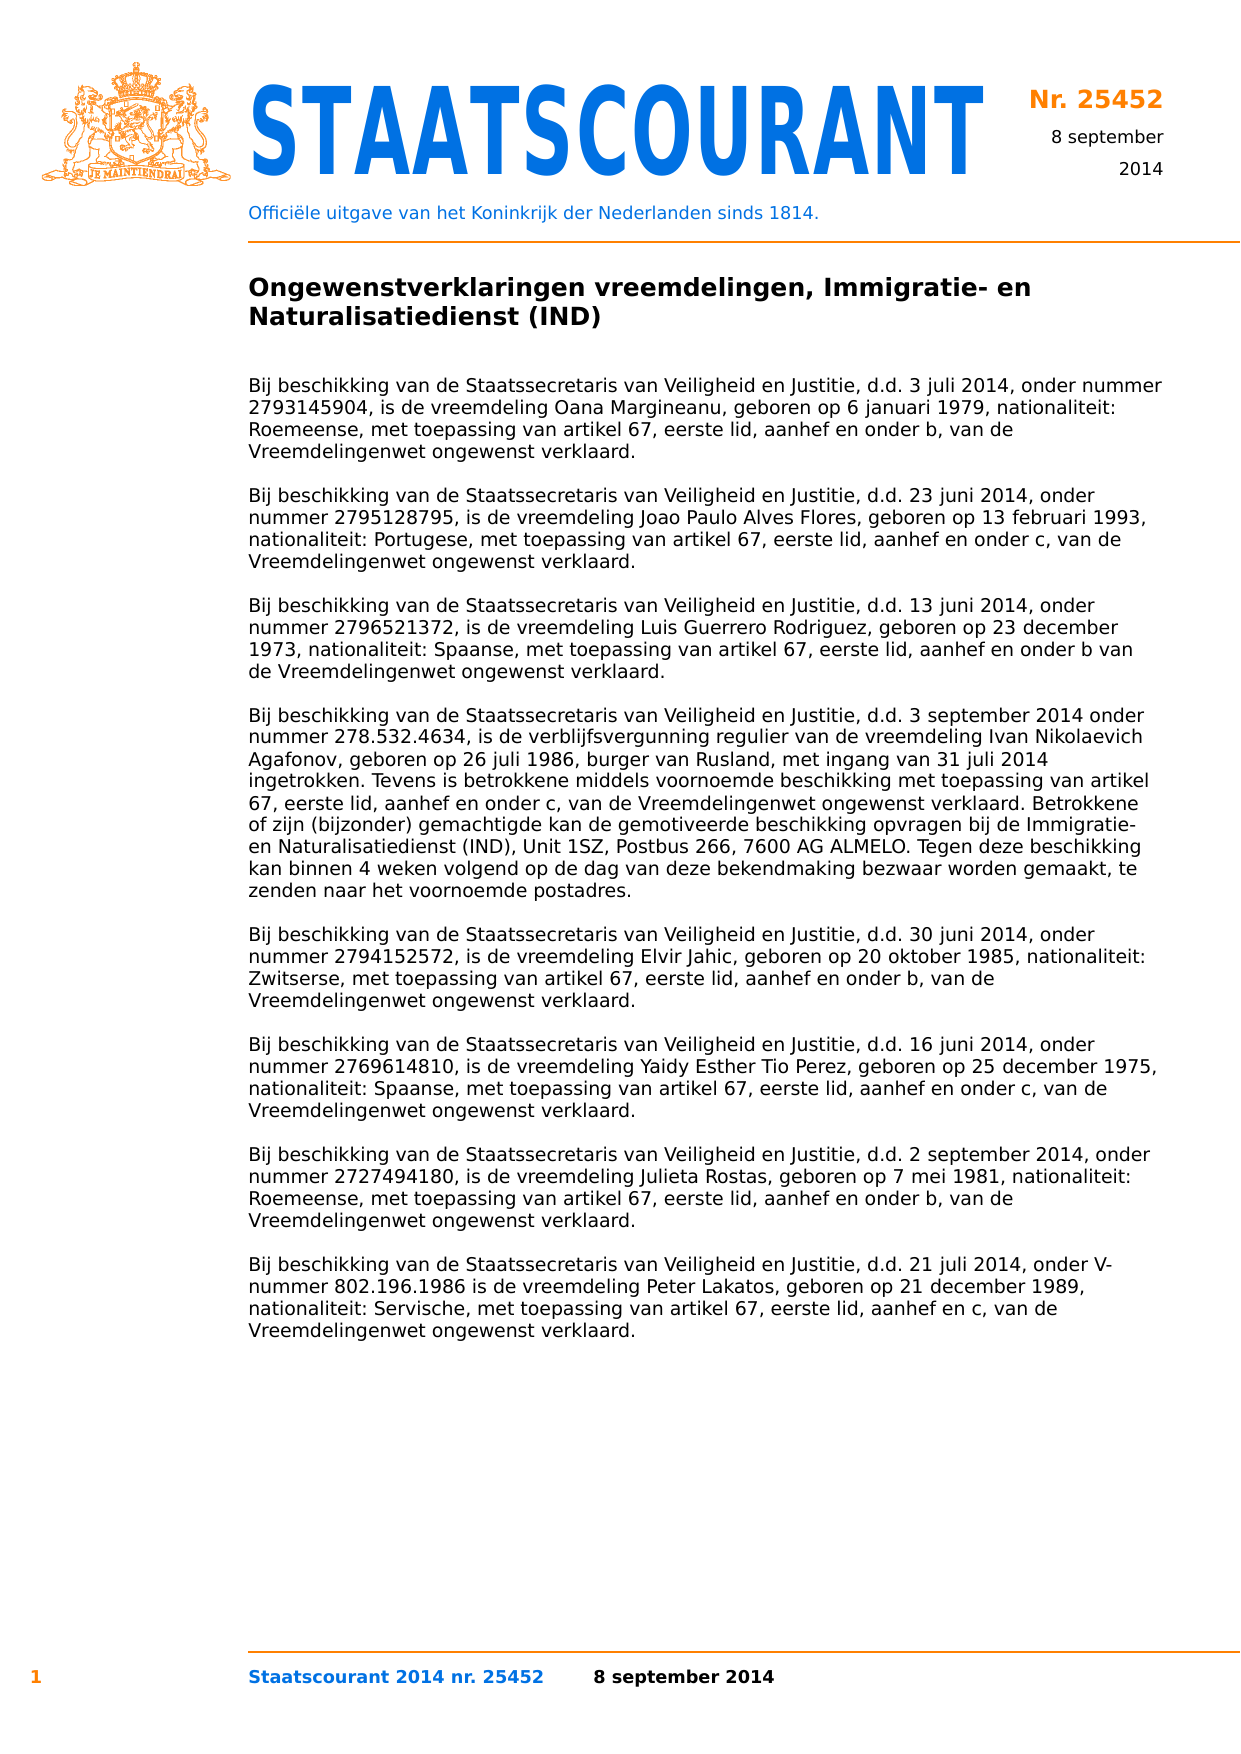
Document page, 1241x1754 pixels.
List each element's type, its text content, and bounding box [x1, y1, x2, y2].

text Bij beschikking van de Staatssecretaris van Veiligheid en Justitie, d.d. 2 september 2014, onder nummer 2727494180, is de vreemdeling Julieta Rostas, geboren op 7 mei 1981, nationaliteit: Roemeense, met toepassing van artikel 67, eerste lid, aanhef en onder b, van de Vreemdelingenwet ongewenst verklaard. [248, 1144, 1163, 1232]
table_header Nr. 25452 [998, 62, 1240, 121]
table_cell 8 september [998, 121, 1240, 153]
text Bij beschikking van de Staatssecretaris van Veiligheid en Justitie, d.d. 3 september 2014 onder nummer 278.532.4634, is de verblijfsvergunning regulier van de vreemdeling Ivan Nikolaevich Agafonov, geboren op 26 juli 1986, burger van Rusland, met ingang van 31 juli 2014 ingetrokken. Tevens is betrokkene middels voornoemde beschikking met toepassing van artikel 67, eerste lid, aanhef en onder c, van de Vreemdelingenwet ongewenst verklaard. Betrokkene of zijn (bijzonder) gemachtigde kan de gemotiveerde beschikking opvragen bij de Immigratie- en Naturalisatiedienst (IND), Unit 1SZ, Postbus 266, 7600 AG ALMELO. Tegen deze beschikking kan binnen 4 weken volgend op de dag van deze bekendmaking bezwaar worden gemaakt, te zenden naar het voornoemde postadres. [248, 704, 1163, 902]
table_header [25, 62, 248, 241]
text Bij beschikking van de Staatssecretaris van Veiligheid en Justitie, d.d. 21 juli 2014, onder V-nummer 802.196.1986 is de vreemdeling Peter Lakatos, geboren op 21 december 1989, nationaliteit: Servische, met toepassing van artikel 67, eerste lid, aanhef en c, van de Vreemdelingenwet ongewenst verklaard. [248, 1253, 1163, 1341]
text Bij beschikking van de Staatssecretaris van Veiligheid en Justitie, d.d. 3 juli 2014, onder nummer 2793145904, is de vreemdeling Oana Margineanu, geboren op 6 januari 1979, nationaliteit: Roemeense, met toepassing van artikel 67, eerste lid, aanhef en onder b, van de Vreemdelingenwet ongewenst verklaard. [248, 375, 1163, 463]
text Bij beschikking van de Staatssecretaris van Veiligheid en Justitie, d.d. 16 juni 2014, onder nummer 2769614810, is de vreemdeling Yaidy Esther Tio Perez, geboren op 25 december 1975, nationaliteit: Spaanse, met toepassing van artikel 67, eerste lid, aanhef en onder c, van de Vreemdelingenwet ongewenst verklaard. [248, 1034, 1163, 1122]
table_cell Officiële uitgave van het Koninkrijk der Nederlanden sinds 1814. [248, 203, 1240, 241]
table_header STAATSCOURANT [248, 62, 998, 203]
subtitle Ongewenstverklaringen vreemdelingen, Immigratie- en Naturalisatiedienst (IND) [248, 273, 1163, 331]
table_cell 2014 [998, 153, 1240, 203]
picture [41, 62, 231, 186]
text Bij beschikking van de Staatssecretaris van Veiligheid en Justitie, d.d. 23 juni 2014, onder nummer 2795128795, is de vreemdeling Joao Paulo Alves Flores, geboren op 13 februari 1993, nationaliteit: Portugese, met toepassing van artikel 67, eerste lid, aanhef en onder c, van de Vreemdelingenwet ongewenst verklaard. [248, 485, 1163, 573]
text Bij beschikking van de Staatssecretaris van Veiligheid en Justitie, d.d. 30 juni 2014, onder nummer 2794152572, is de vreemdeling Elvir Jahic, geboren op 20 oktober 1985, nationaliteit: Zwitserse, met toepassing van artikel 67, eerste lid, aanhef en onder b, van de Vreemdelingenwet ongewenst verklaard. [248, 924, 1163, 1012]
text Bij beschikking van de Staatssecretaris van Veiligheid en Justitie, d.d. 13 juni 2014, onder nummer 2796521372, is de vreemdeling Luis Guerrero Rodriguez, geboren op 23 december 1973, nationaliteit: Spaanse, met toepassing van artikel 67, eerste lid, aanhef en onder b van de Vreemdelingenwet ongewenst verklaard. [248, 595, 1163, 683]
